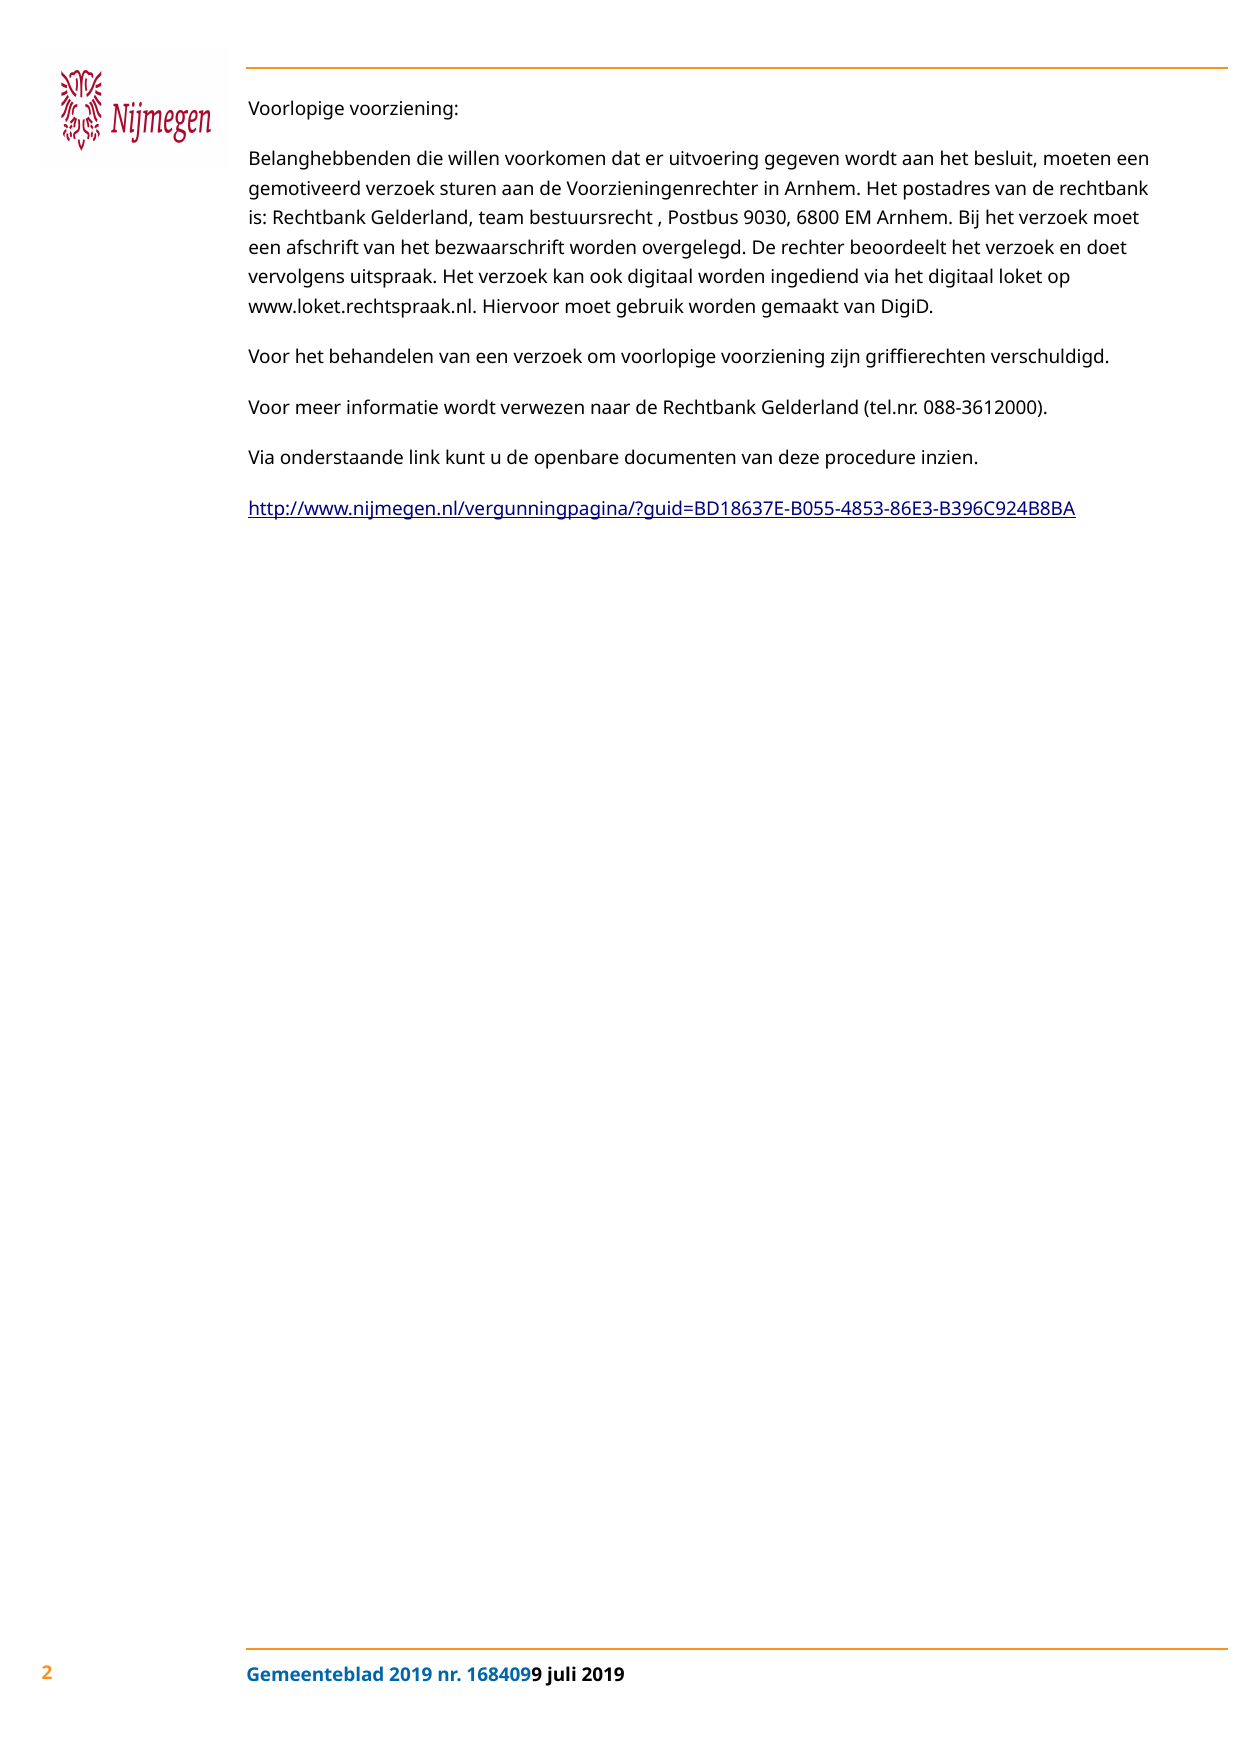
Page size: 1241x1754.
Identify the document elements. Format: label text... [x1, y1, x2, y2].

text Voor meer informatie wordt verwezen naar de Rechtbank Gelderland (tel.nr. 088-3612000). [248, 394, 1152, 420]
text Voorlopige voorziening: [248, 95, 1152, 121]
text http://www.nijmegen.nl/vergunningpagina/?guid=BD18637E-B055-4853-86E3-B396C924B8BA [248, 495, 1152, 521]
picture [41, 47, 231, 172]
text Via onderstaande link kunt u de openbare documenten van deze procedure inzien. [248, 444, 1152, 470]
text Belanghebbenden die willen voorkomen dat er uitvoering gegeven wordt aan het besluit, moeten een gemotiveerd verzoek sturen aan de Voorzieningenrechter in Arnhem. Het postadres van de rechtbank is: Rechtbank Gelderland, team bestuursrecht , Postbus 9030, 6800 EM Arnhem. Bij het verzoek moet een afschrift van het bezwaarschrift worden overgelegd. De rechter beoordeelt het verzoek en doet vervolgens uitspraak. Het verzoek kan ook digitaal worden ingediend via het digitaal loket op www.loket.rechtspraak.nl. Hiervoor moet gebruik worden gemaakt van DigiD. [248, 145, 1152, 319]
text Voor het behandelen van een verzoek om voorlopige voorziening zijn griffierechten verschuldigd. [248, 343, 1152, 369]
